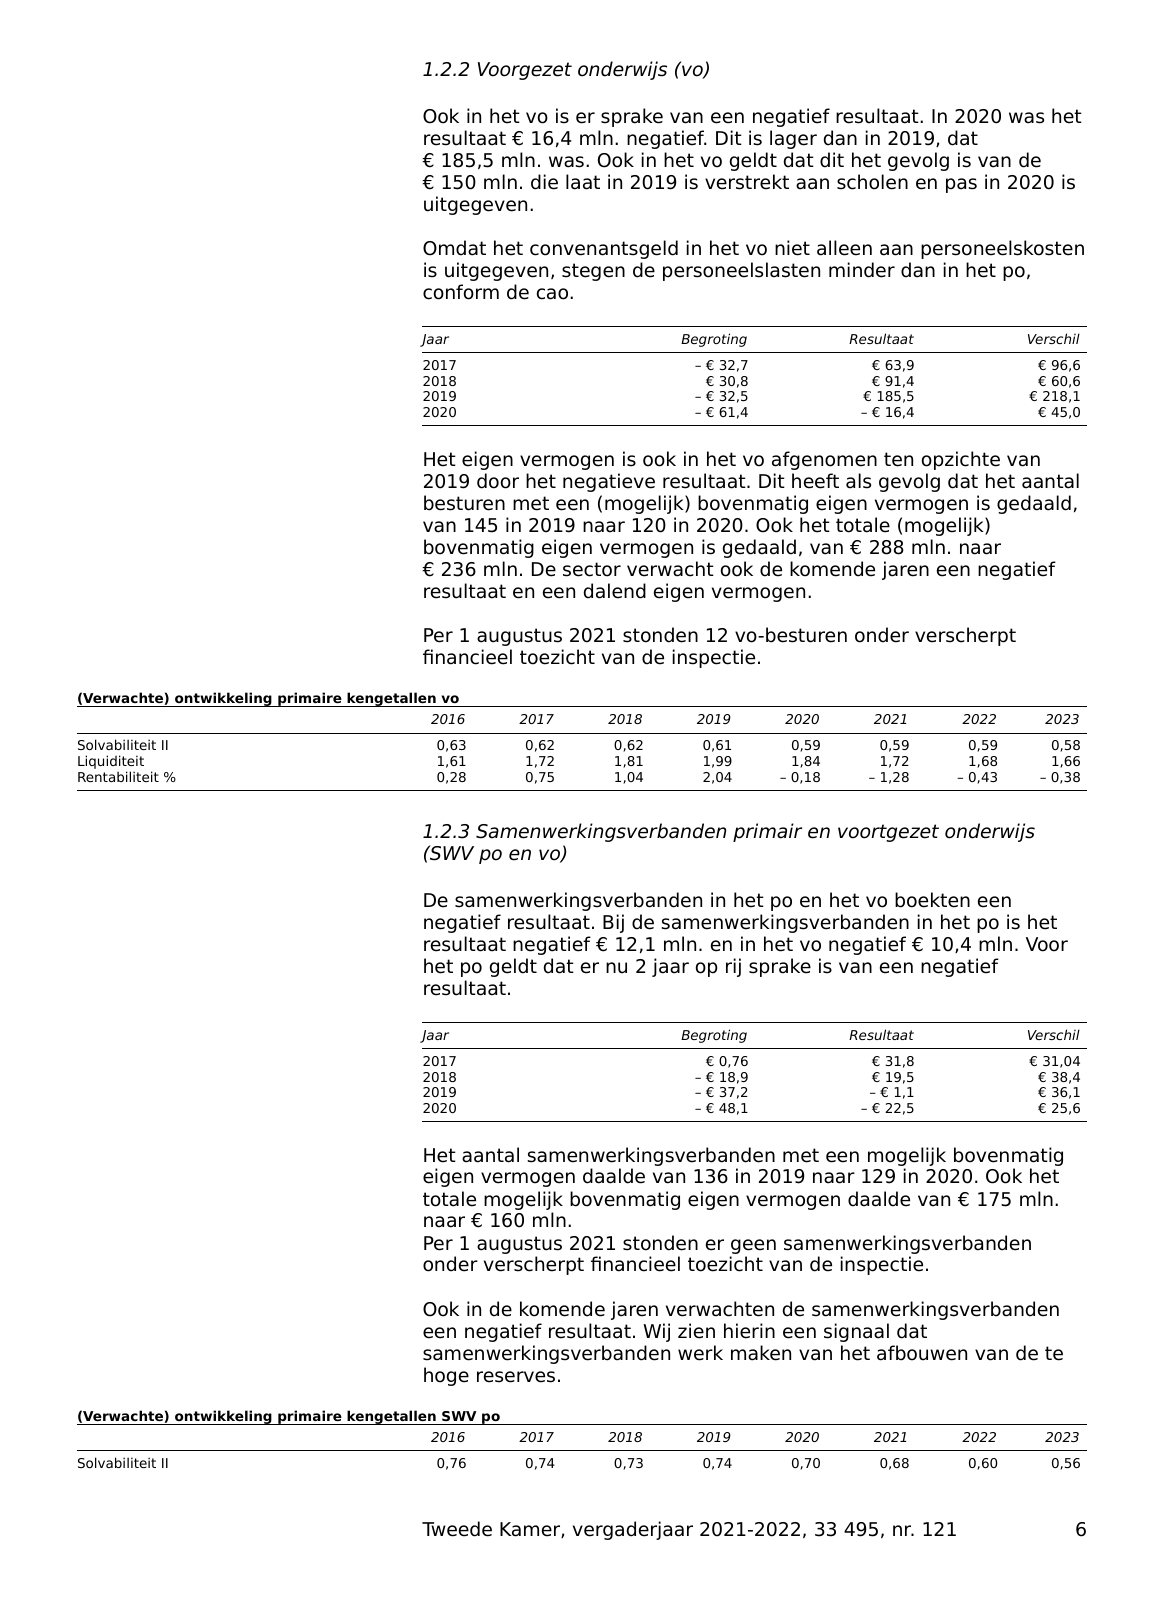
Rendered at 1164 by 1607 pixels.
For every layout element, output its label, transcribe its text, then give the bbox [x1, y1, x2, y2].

table_cell 0,59 [827, 734, 915, 754]
table_cell € 218,1 [921, 389, 1087, 405]
table_cell – 0,18 [738, 770, 827, 790]
table_cell 1,66 [1004, 754, 1087, 769]
table_cell € 185,5 [754, 389, 921, 405]
table_header Resultaat [754, 1023, 921, 1048]
table_cell € 31,04 [921, 1049, 1087, 1069]
table_cell € 30,8 [588, 374, 754, 389]
table_header (Verwachte) ontwikkeling primaire kengetallen SWV po [77, 1408, 1087, 1424]
table_cell 0,75 [473, 770, 561, 790]
table_cell 2016 [384, 707, 472, 732]
table_cell – € 37,2 [588, 1085, 754, 1101]
table_cell 2017 [473, 1425, 561, 1450]
table_header Jaar [422, 327, 588, 352]
table_cell 2017 [422, 353, 588, 373]
table_cell € 63,9 [754, 353, 921, 373]
table_cell € 0,76 [588, 1049, 754, 1069]
table_cell – € 22,5 [754, 1101, 921, 1121]
table_cell € 38,4 [921, 1069, 1087, 1085]
table_cell 2,04 [650, 770, 738, 790]
table_cell 2019 [650, 707, 738, 732]
table_cell 1,84 [738, 754, 827, 769]
table_header Verschil [921, 327, 1087, 352]
table_cell 2018 [422, 1069, 588, 1085]
table_cell Solvabiliteit II [77, 1451, 384, 1472]
table_cell Solvabiliteit II [77, 734, 384, 754]
table_cell 0,74 [650, 1451, 738, 1472]
table_cell 0,74 [473, 1451, 561, 1472]
table_cell 0,58 [1004, 734, 1087, 754]
table_cell € 19,5 [754, 1069, 921, 1085]
table_cell 2021 [827, 1425, 915, 1450]
table_cell 2023 [1004, 707, 1087, 732]
text De samenwerkingsverbanden in het po en het vo boekten een negatief resultaat. Bij de samenwerkingsverbanden in het po is het resultaat negatief € 12,1 mln. en in het vo negatief € 10,4 mln. Voor het po geldt dat er nu 2 jaar op rij sprake is van een negatief resultaat. [422, 890, 1087, 1000]
table_header Begroting [588, 1023, 754, 1048]
table_cell 1,04 [561, 770, 649, 790]
table_cell – € 18,9 [588, 1069, 754, 1085]
table_cell 1,81 [561, 754, 649, 769]
table_cell – € 32,5 [588, 389, 754, 405]
text Omdat het convenantsgeld in het vo niet alleen aan personeelskosten is uitgegeven, stegen de personeelslasten minder dan in het po, conform de cao. [422, 238, 1087, 304]
table_cell 2019 [422, 1085, 588, 1101]
table_cell 1,72 [827, 754, 915, 769]
table_cell 2022 [915, 1425, 1004, 1450]
table_cell 2020 [738, 1425, 827, 1450]
table_header (Verwachte) ontwikkeling primaire kengetallen vo [77, 691, 1087, 706]
table_cell – 0,38 [1004, 770, 1087, 790]
table_cell 0,59 [915, 734, 1004, 754]
table_cell 2020 [738, 707, 827, 732]
table_cell 0,56 [1004, 1451, 1087, 1472]
table_cell 1,72 [473, 754, 561, 769]
table_cell 0,28 [384, 770, 472, 790]
table_cell 2018 [561, 1425, 649, 1450]
subtitle 1.2.3 Samenwerkingsverbanden primair en voortgezet onderwijs (SWV po en vo) [422, 821, 1087, 865]
table_cell 0,60 [915, 1451, 1004, 1472]
table_cell 2017 [422, 1049, 588, 1069]
text Ook in de komende jaren verwachten de samenwerkingsverbanden een negatief resultaat. Wij zien hierin een signaal dat samenwerkingsverbanden werk maken van het afbouwen van de te hoge reserves. [422, 1298, 1087, 1386]
text Per 1 augustus 2021 stonden 12 vo-besturen onder verscherpt financieel toezicht van de inspectie. [422, 625, 1087, 669]
table_cell – 1,28 [827, 770, 915, 790]
table_cell Liquiditeit [77, 754, 384, 769]
table_header Resultaat [754, 327, 921, 352]
text Het aantal samenwerkingsverbanden met een mogelijk bovenmatig eigen vermogen daalde van 136 in 2019 naar 129 in 2020. Ook het totale mogelijk bovenmatig eigen vermogen daalde van € 175 mln. naar € 160 mln. [422, 1144, 1087, 1232]
table_cell 0,61 [650, 734, 738, 754]
table_cell 2018 [422, 374, 588, 389]
table_cell – 0,43 [915, 770, 1004, 790]
table_cell 0,62 [561, 734, 649, 754]
table_cell € 60,6 [921, 374, 1087, 389]
table_cell [77, 707, 384, 732]
subtitle 1.2.2 Voorgezet onderwijs (vo) [422, 59, 1087, 81]
table_cell 1,99 [650, 754, 738, 769]
table_cell – € 16,4 [754, 405, 921, 425]
table_cell 2018 [561, 707, 649, 732]
table_cell € 91,4 [754, 374, 921, 389]
table_cell – € 48,1 [588, 1101, 754, 1121]
table_cell Rentabiliteit % [77, 770, 384, 790]
table_cell – € 32,7 [588, 353, 754, 373]
table_cell 2022 [915, 707, 1004, 732]
table_cell 0,68 [827, 1451, 915, 1472]
table_cell 0,59 [738, 734, 827, 754]
text Per 1 augustus 2021 stonden er geen samenwerkingsverbanden onder verscherpt financieel toezicht van de inspectie. [422, 1232, 1087, 1276]
table_cell 0,70 [738, 1451, 827, 1472]
table_cell – € 1,1 [754, 1085, 921, 1101]
table_cell [77, 1425, 384, 1450]
table_cell € 36,1 [921, 1085, 1087, 1101]
table_cell 1,68 [915, 754, 1004, 769]
table_cell – € 61,4 [588, 405, 754, 425]
table_cell 0,73 [561, 1451, 649, 1472]
text Ook in het vo is er sprake van een negatief resultaat. In 2020 was het resultaat € 16,4 mln. negatief. Dit is lager dan in 2019, dat € 185,5 mln. was. Ook in het vo geldt dat dit het gevolg is van de € 150 mln. die laat in 2019 is verstrekt aan scholen en pas in 2020 is uitgegeven. [422, 106, 1087, 216]
table_cell 2023 [1004, 1425, 1087, 1450]
text Het eigen vermogen is ook in het vo afgenomen ten opzichte van 2019 door het negatieve resultaat. Dit heeft als gevolg dat het aantal besturen met een (mogelijk) bovenmatig eigen vermogen is gedaald, van 145 in 2019 naar 120 in 2020. Ook het totale (mogelijk) bovenmatig eigen vermogen is gedaald, van € 288 mln. naar € 236 mln. De sector verwacht ook de komende jaren een negatief resultaat en een dalend eigen vermogen. [422, 449, 1087, 602]
table_cell 2020 [422, 1101, 588, 1121]
table_cell 2020 [422, 405, 588, 425]
table_cell € 45,0 [921, 405, 1087, 425]
table_cell 0,63 [384, 734, 472, 754]
table_header Begroting [588, 327, 754, 352]
table_cell 2021 [827, 707, 915, 732]
table_cell € 25,6 [921, 1101, 1087, 1121]
table_cell 2016 [384, 1425, 472, 1450]
table_cell € 96,6 [921, 353, 1087, 373]
table_cell 1,61 [384, 754, 472, 769]
table_cell € 31,8 [754, 1049, 921, 1069]
table_cell 2019 [650, 1425, 738, 1450]
table_cell 0,62 [473, 734, 561, 754]
table_cell 0,76 [384, 1451, 472, 1472]
table_header Verschil [921, 1023, 1087, 1048]
table_cell 2017 [473, 707, 561, 732]
table_header Jaar [422, 1023, 588, 1048]
table_cell 2019 [422, 389, 588, 405]
